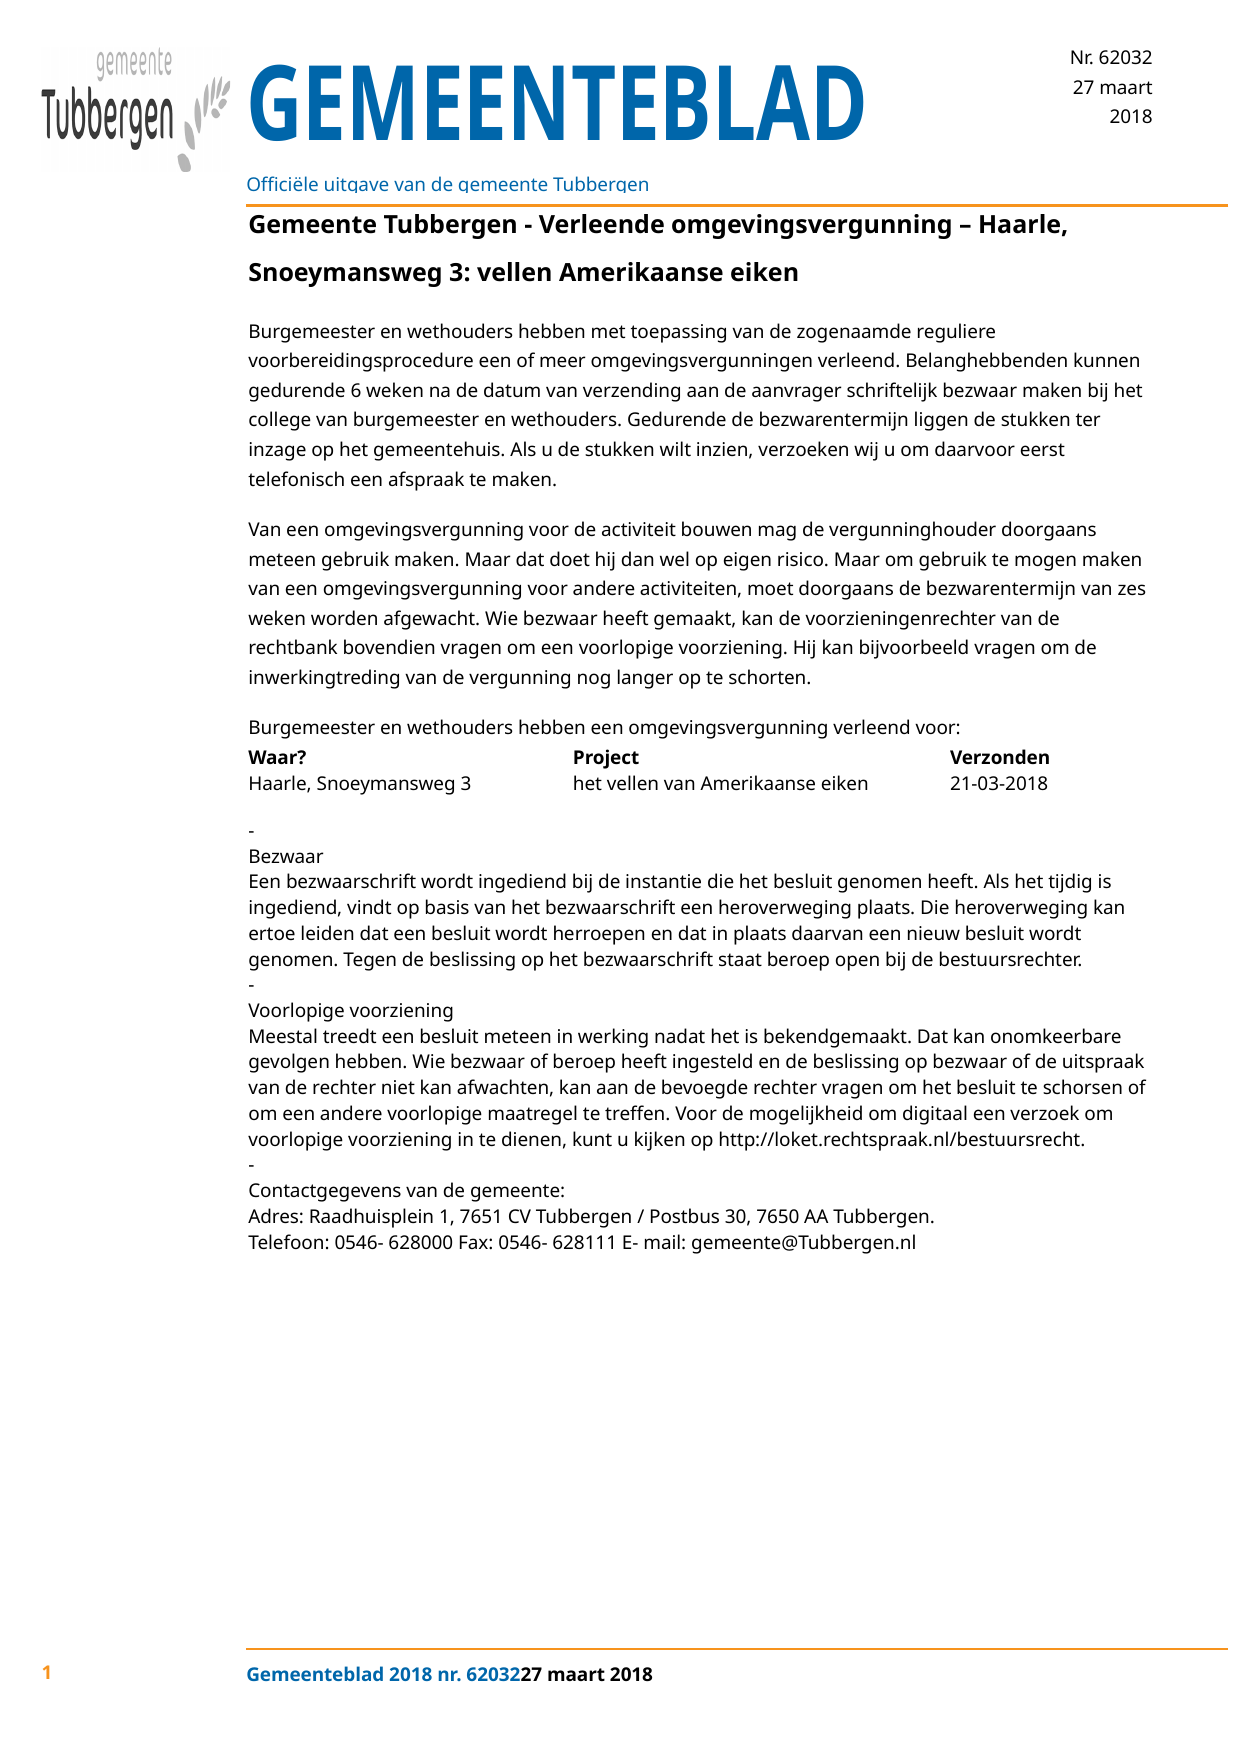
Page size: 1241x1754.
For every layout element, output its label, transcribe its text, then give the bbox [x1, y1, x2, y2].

text Contactgegevens van de gemeente: [248, 1177, 1152, 1203]
table_cell Haarle, Snoeymansweg 3 [248, 770, 573, 796]
text Bezwaar [248, 843, 1152, 869]
text Van een omgevingsvergunning voor de activiteit bouwen mag de vergunninghouder doorgaans meteen gebruik maken. Maar dat doet hij dan wel op eigen risico. Maar om gebruik te mogen maken van een omgevingsvergunning voor andere activiteiten, moet doorgaans de bezwarentermijn van zes weken worden afgewacht. Wie bezwaar heeft gemaakt, kan de voorzieningenrechter van de rechtbank bovendien vragen om een voorlopige voorziening. Hij kan bijvoorbeeld vragen om de inwerkingtreding van de vergunning nog langer op te schorten. [248, 516, 1152, 690]
picture [41, 47, 231, 172]
table_header Verzonden [950, 744, 1152, 770]
table_cell 21-03-2018 [950, 770, 1152, 796]
text - [248, 817, 1152, 843]
text Gemeente Tubbergen - Verleende omgevingsvergunning – Haarle, Snoeymansweg 3: vellen Amerikaanse eiken [248, 207, 1152, 288]
text Meestal treedt een besluit meteen in werking nadat het is bekendgemaakt. Dat kan onomkeerbare gevolgen hebben. Wie bezwaar of beroep heeft ingesteld en de beslissing op bezwaar of de uitspraak van de rechter niet kan afwachten, kan aan de bevoegde rechter vragen om het besluit te schorsen of om een andere voorlopige maatregel te treffen. Voor de mogelijkheid om digitaal een verzoek om voorlopige voorziening in te dienen, kunt u kijken op http://loket.rechtspraak.nl/bestuursrecht. [248, 1023, 1152, 1152]
text - [248, 1152, 1152, 1177]
text Telefoon: 0546- 628000 Fax: 0546- 628111 E- mail: gemeente@Tubbergen.nl [248, 1229, 1152, 1254]
table_header Project [573, 744, 950, 770]
table_cell het vellen van Amerikaanse eiken [573, 770, 950, 796]
text - [248, 972, 1152, 997]
text Een bezwaarschrift wordt ingediend bij de instantie die het besluit genomen heeft. Als het tijdig is ingediend, vindt op basis van het bezwaarschrift een heroverweging plaats. Die heroverweging kan ertoe leiden dat een besluit wordt herroepen en dat in plaats daarvan een nieuw besluit wordt genomen. Tegen de beslissing op het bezwaarschrift staat beroep open bij de bestuursrechter. [248, 869, 1152, 972]
text Voorlopige voorziening [248, 997, 1152, 1023]
text Adres: Raadhuisplein 1, 7651 CV Tubbergen / Postbus 30, 7650 AA Tubbergen. [248, 1203, 1152, 1229]
text Burgemeester en wethouders hebben met toepassing van de zogenaamde reguliere voorbereidingsprocedure een of meer omgevingsvergunningen verleend. Belanghebbenden kunnen gedurende 6 weken na de datum van verzending aan de aanvrager schriftelijk bezwaar maken bij het college van burgemeester en wethouders. Gedurende de bezwarentermijn liggen de stukken ter inzage op het gemeentehuis. Als u de stukken wilt inzien, verzoeken wij u om daarvoor eerst telefonisch een afspraak te maken. [248, 318, 1152, 492]
table_header Waar? [248, 744, 573, 770]
text Burgemeester en wethouders hebben een omgevingsvergunning verleend voor: [248, 714, 1152, 740]
